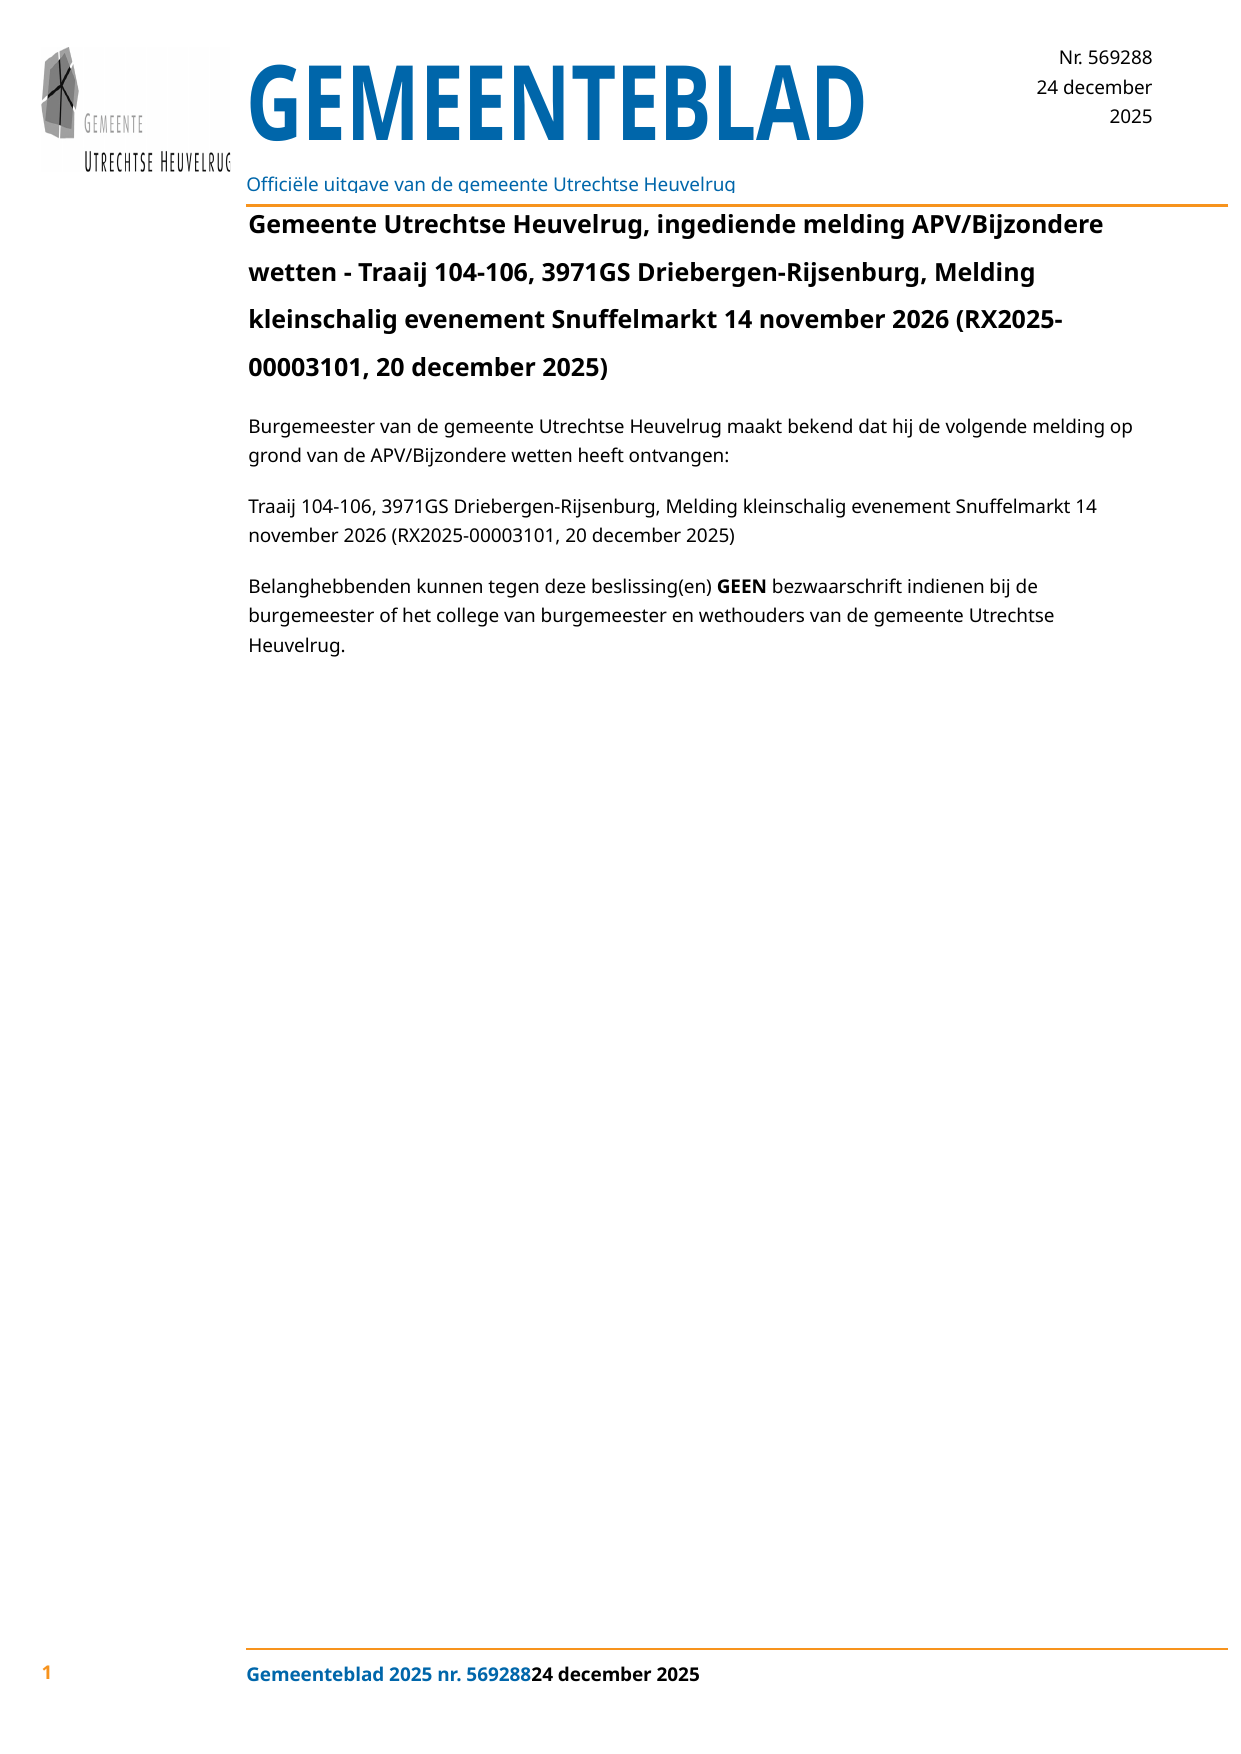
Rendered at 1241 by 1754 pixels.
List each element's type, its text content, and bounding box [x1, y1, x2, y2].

text Gemeente Utrechtse Heuvelrug, ingediende melding APV/Bijzondere wetten - Traaij 104-106, 3971GS Driebergen-Rijsenburg, Melding kleinschalig evenement Snuffelmarkt 14 november 2026 (RX2025-00003101, 20 december 2025) [248, 207, 1152, 384]
text Traaij 104-106, 3971GS Driebergen-Rijsenburg, Melding kleinschalig evenement Snuffelmarkt 14 november 2026 (RX2025-00003101, 20 december 2025) [248, 493, 1152, 548]
text Belanghebbenden kunnen tegen deze beslissing(en) GEEN bezwaarschrift indienen bij de burgemeester of het college van burgemeester en wethouders van de gemeente Utrechtse Heuvelrug. [248, 573, 1152, 658]
text Burgemeester van de gemeente Utrechtse Heuvelrug maakt bekend dat hij de volgende melding op grond van de APV/Bijzondere wetten heeft ontvangen: [248, 413, 1152, 468]
picture [41, 47, 231, 172]
